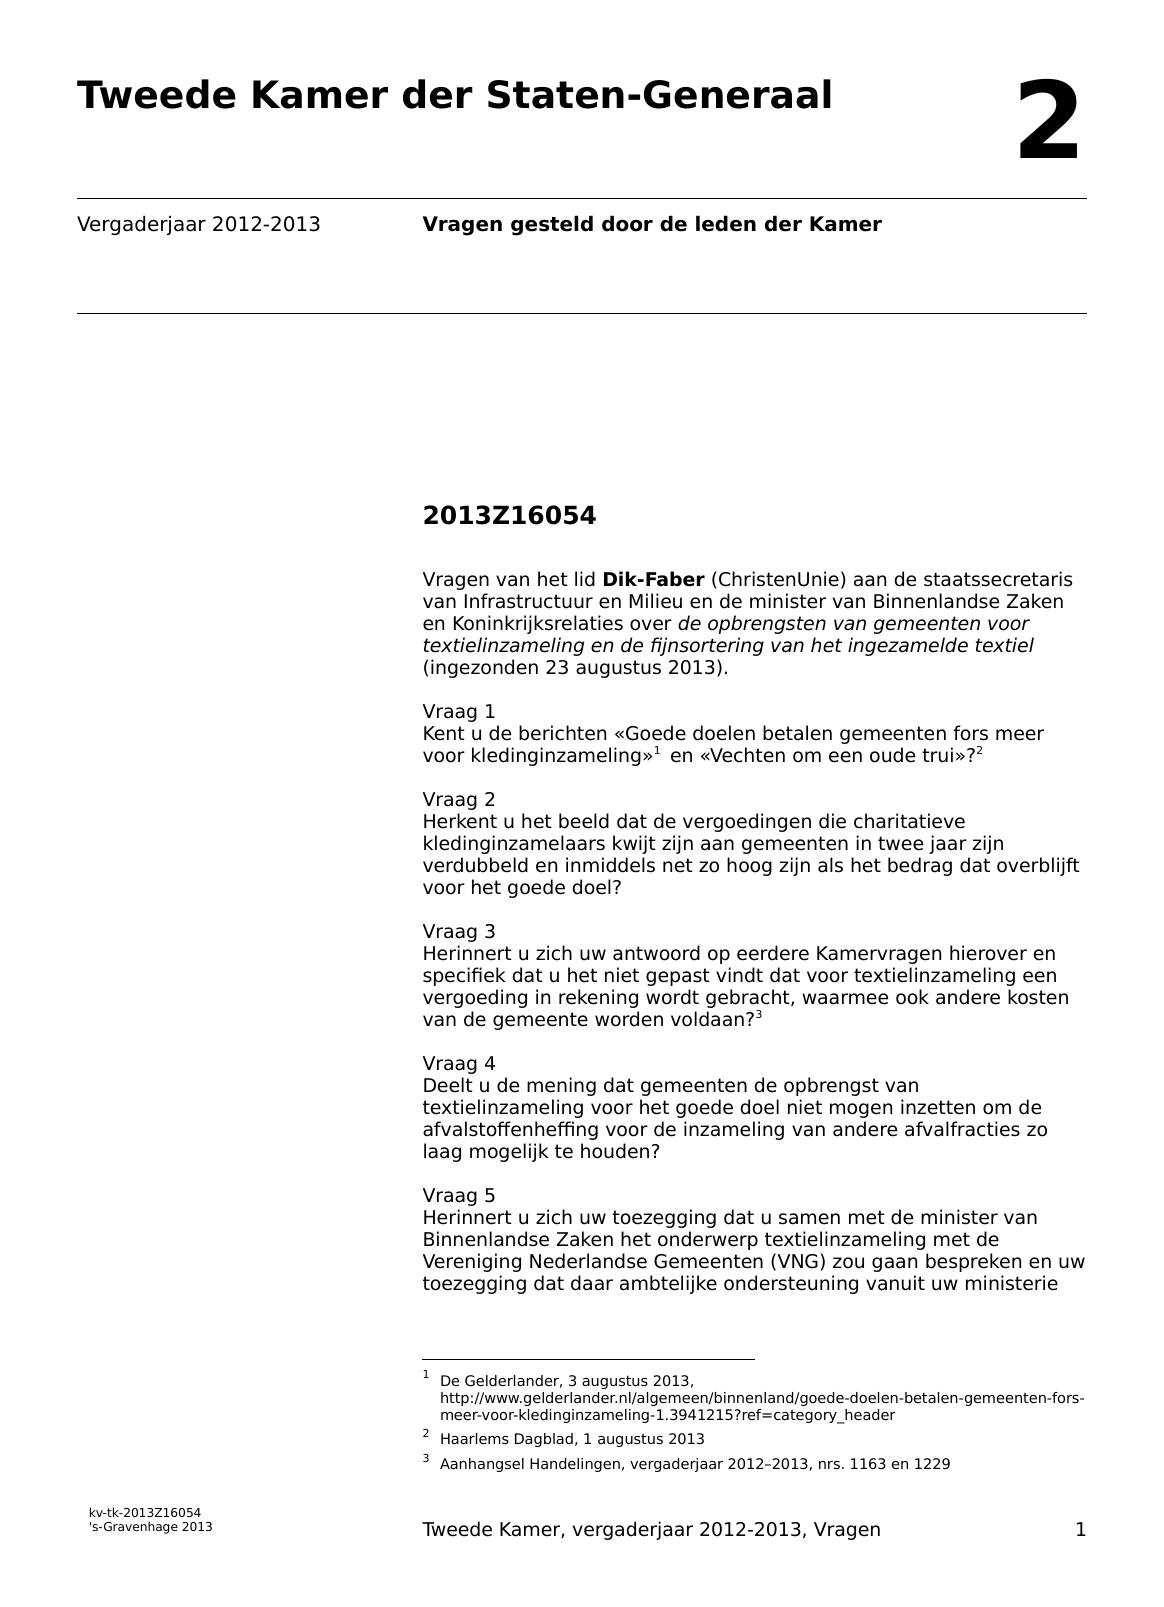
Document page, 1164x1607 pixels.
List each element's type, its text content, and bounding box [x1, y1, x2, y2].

text Aanhangsel Handelingen, vergaderjaar 2012–2013, nrs. 1163 en 1229 [422, 1452, 1087, 1474]
table_cell Vragen gesteld door de leden der Kamer [422, 199, 1087, 313]
text Kent u de berichten «Goede doelen betalen gemeenten fors meer voor kledinginzameling» en «Vechten om een oude trui»? [422, 723, 1087, 767]
text 2013Z16054 [422, 501, 1087, 531]
text kv-tk-2013Z16054 [88, 1506, 323, 1520]
table_cell Vergaderjaar 2012-2013 [77, 199, 422, 313]
text Haarlems Dagblad, 1 augustus 2013 [422, 1427, 1087, 1449]
text Vraag 3 [422, 921, 1087, 943]
text Vraag 4 [422, 1053, 1087, 1075]
text Herkent u het beeld dat de vergoedingen die charitatieve kledinginzamelaars kwijt zijn aan gemeenten in twee jaar zijn verdubbeld en inmiddels net zo hoog zijn als het bedrag dat overblijft voor het goede doel? [422, 811, 1087, 899]
text Deelt u de mening dat gemeenten de opbrengst van textielinzameling voor het goede doel niet mogen inzetten om de afvalstoffenheffing voor de inzameling van andere afvalfracties zo laag mogelijk te houden? [422, 1075, 1087, 1163]
text 's-Gravenhage 2013 [88, 1520, 323, 1534]
table_header Tweede Kamer der Staten-Generaal [77, 59, 886, 198]
text Vragen van het lid Dik-Faber (ChristenUnie) aan de staatssecretaris van Infrastructuur en Milieu en de minister van Binnenlandse Zaken en Koninkrijksrelaties over de opbrengsten van gemeenten voor textielinzameling en de fijnsortering van het ingezamelde textiel (ingezonden 23 augustus 2013). [422, 569, 1087, 679]
text Herinnert u zich uw toezegging dat u samen met de minister van Binnenlandse Zaken het onderwerp textielinzameling met de Vereniging Nederlandse Gemeenten (VNG) zou gaan bespreken en uw toezegging dat daar ambtelijke ondersteuning vanuit uw ministerie [422, 1207, 1087, 1295]
text Herinnert u zich uw antwoord op eerdere Kamervragen hierover en specifiek dat u het niet gepast vindt dat voor textielinzameling een vergoeding in rekening wordt gebracht, waarmee ook andere kosten van de gemeente worden voldaan? [422, 943, 1087, 1031]
text De Gelderlander, 3 augustus 2013, http://www.gelderlander.nl/algemeen/binnenland/goede-doelen-betalen-gemeenten-fors-meer-voor-kledinginzameling-1.3941215?ref=category_header [422, 1368, 1087, 1424]
table_header 2 [886, 59, 1087, 198]
text Vraag 1 [422, 701, 1087, 723]
text Vraag 2 [422, 789, 1087, 811]
text Vraag 5 [422, 1185, 1087, 1207]
